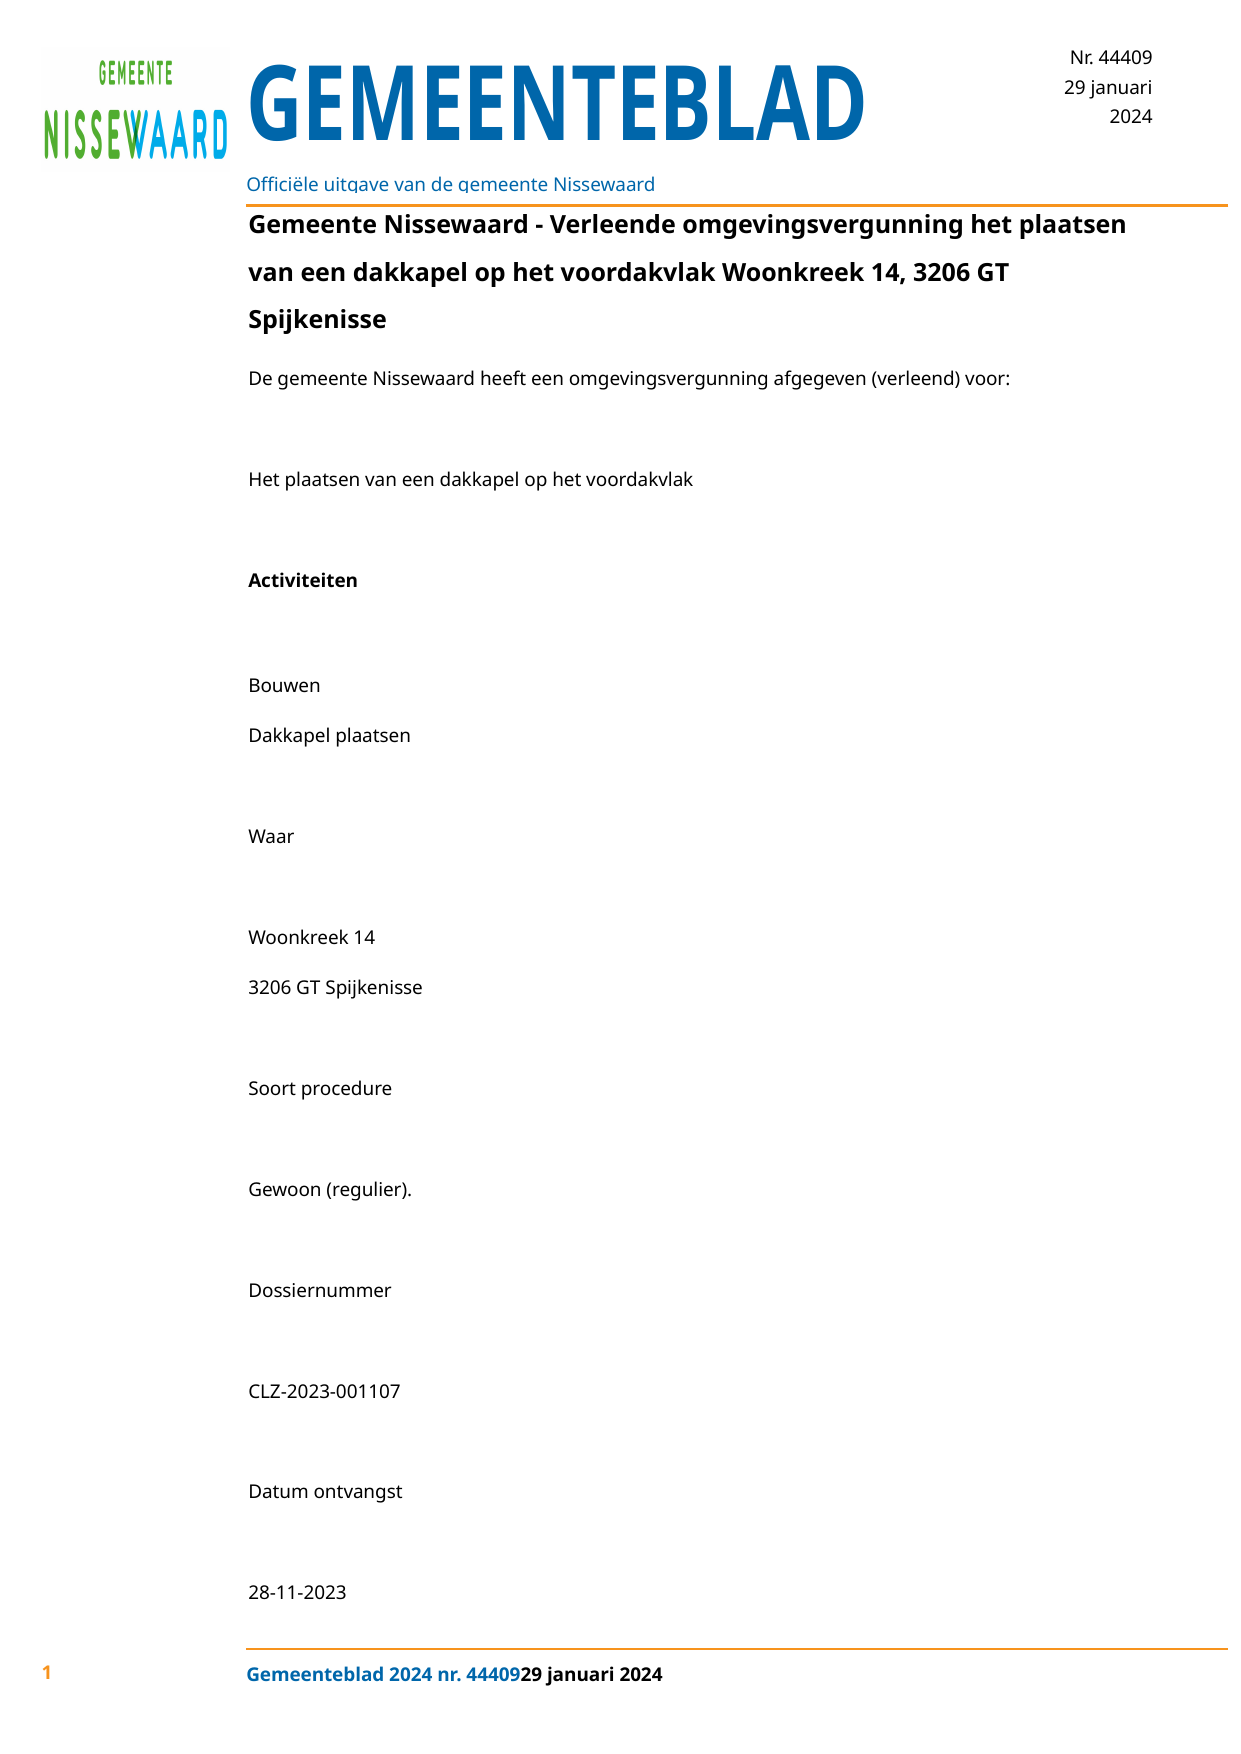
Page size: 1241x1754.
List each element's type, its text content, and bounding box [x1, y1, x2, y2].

text Activiteiten [248, 567, 1152, 593]
text Gemeente Nissewaard - Verleende omgevingsvergunning het plaatsen van een dakkapel op het voordakvlak Woonkreek 14, 3206 GT Spijkenisse [248, 207, 1152, 336]
text Waar [248, 823, 1152, 849]
text De gemeente Nissewaard heeft een omgevingsvergunning afgegeven (verleend) voor: [248, 366, 1152, 391]
text CLZ-2023-001107 [248, 1378, 1152, 1403]
text Woonkreek 14 [248, 924, 1152, 950]
text 3206 GT Spijkenisse [248, 974, 1152, 1000]
text Gewoon (regulier). [248, 1176, 1152, 1202]
text 28-11-2023 [248, 1579, 1152, 1605]
text Dossiernummer [248, 1277, 1152, 1303]
text Datum ontvangst [248, 1479, 1152, 1504]
text Dakkapel plaatsen [248, 722, 1152, 748]
picture [41, 47, 231, 172]
text Het plaatsen van een dakkapel op het voordakvlak [248, 466, 1152, 492]
text ﻿ [248, 618, 1152, 647]
text Soort procedure [248, 1075, 1152, 1101]
text Bouwen [248, 672, 1152, 698]
